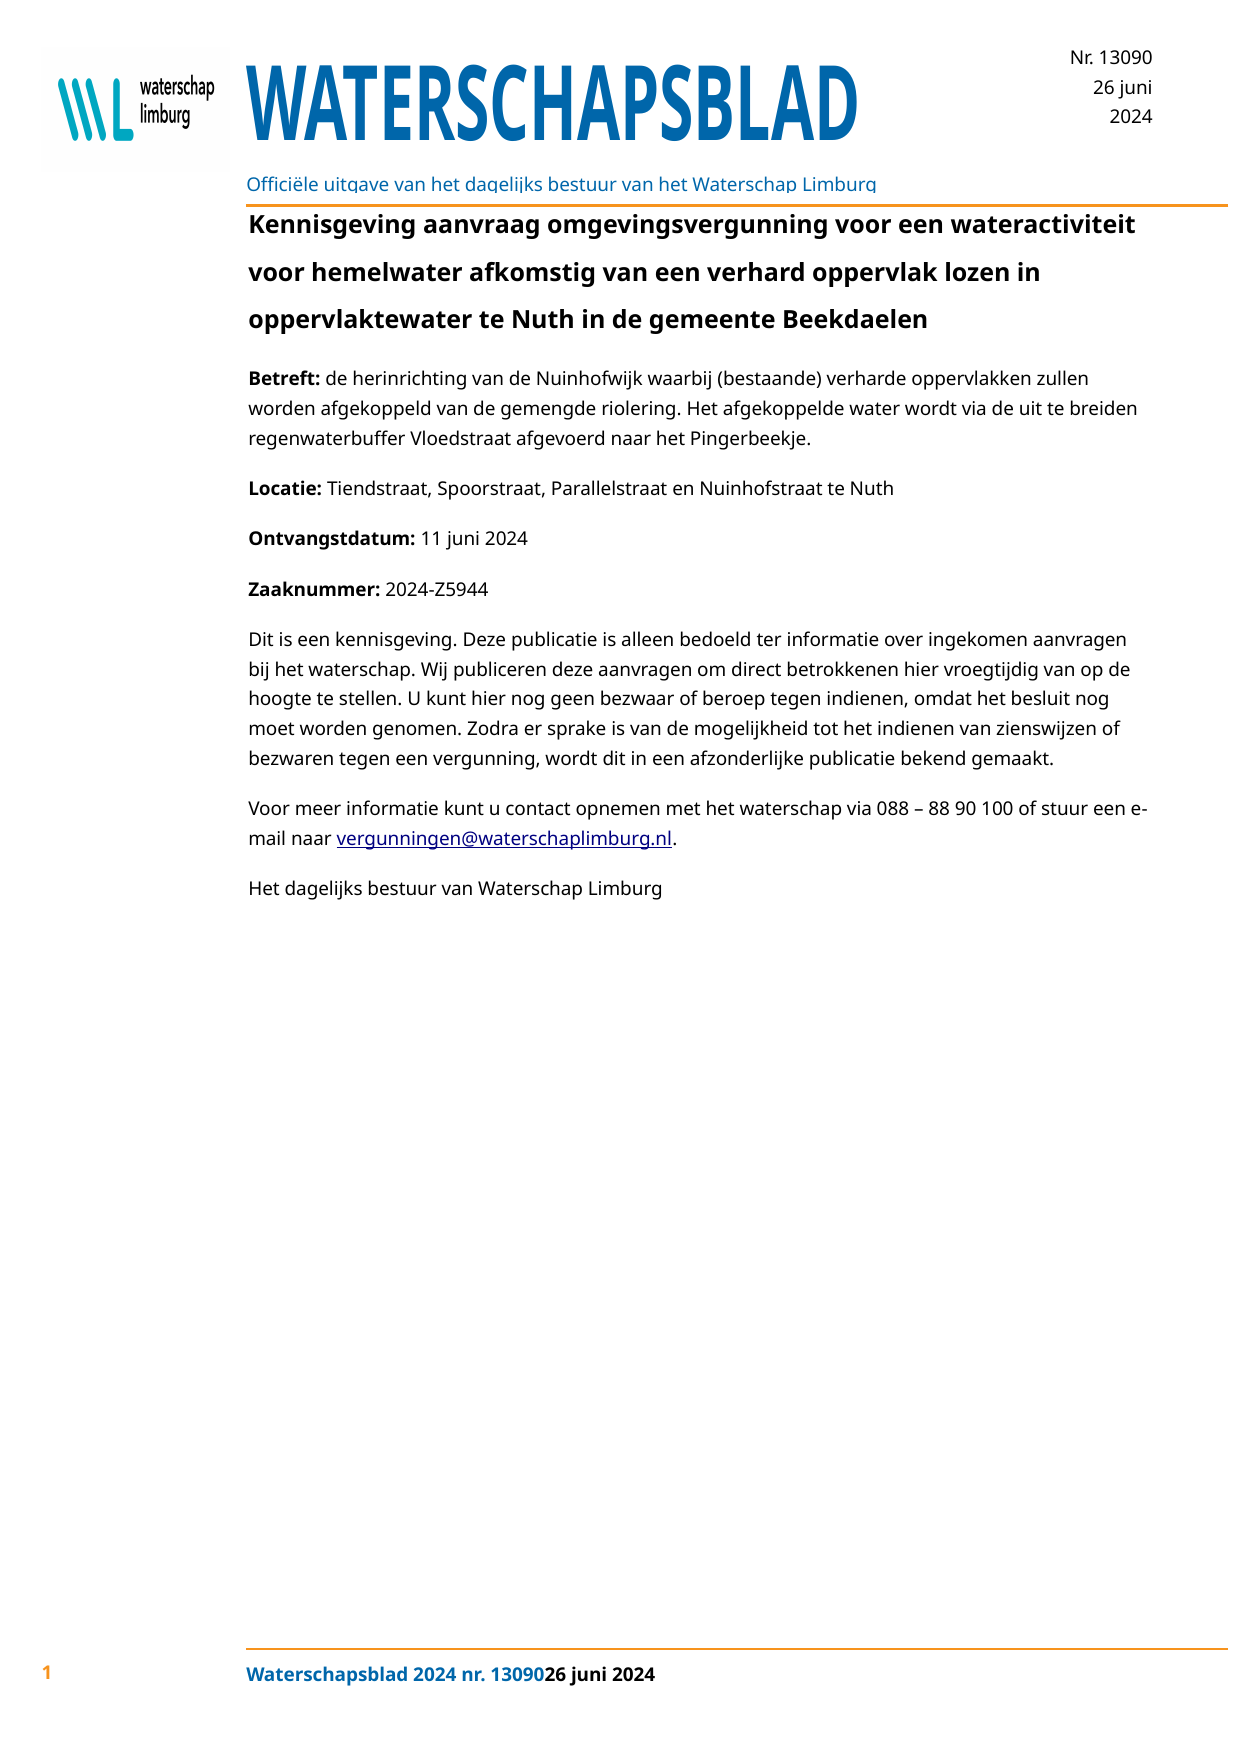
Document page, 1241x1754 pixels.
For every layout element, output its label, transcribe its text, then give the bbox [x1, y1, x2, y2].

text Het dagelijks bestuur van Waterschap Limburg [248, 875, 1152, 901]
text Kennisgeving aanvraag omgevingsvergunning voor een wateractiviteit voor hemelwater afkomstig van een verhard oppervlak lozen in oppervlaktewater te Nuth in de gemeente Beekdaelen [248, 207, 1152, 336]
picture [41, 47, 231, 172]
text Locatie: Tiendstraat, Spoorstraat, Parallelstraat en Nuinhofstraat te Nuth [248, 475, 1152, 501]
text Voor meer informatie kunt u contact opnemen met het waterschap via 088 – 88 90 100 of stuur een e-mail naar vergunningen@waterschaplimburg.nl. [248, 795, 1152, 850]
text Zaaknummer: 2024-Z5944 [248, 576, 1152, 602]
text Betreft: de herinrichting van de Nuinhofwijk waarbij (bestaande) verharde oppervlakken zullen worden afgekoppeld van de gemengde riolering. Het afgekoppelde water wordt via de uit te breiden regenwaterbuffer Vloedstraat afgevoerd naar het Pingerbeekje. [248, 366, 1152, 450]
text Ontvangstdatum: 11 juni 2024 [248, 526, 1152, 551]
text Dit is een kennisgeving. Deze publicatie is alleen bedoeld ter informatie over ingekomen aanvragen bij het waterschap. Wij publiceren deze aanvragen om direct betrokkenen hier vroegtijdig van op de hoogte te stellen. U kunt hier nog geen bezwaar of beroep tegen indienen, omdat het besluit nog moet worden genomen. Zodra er sprake is van de mogelijkheid tot het indienen van zienswijzen of bezwaren tegen een vergunning, wordt dit in een afzonderlijke publicatie bekend gemaakt. [248, 626, 1152, 770]
